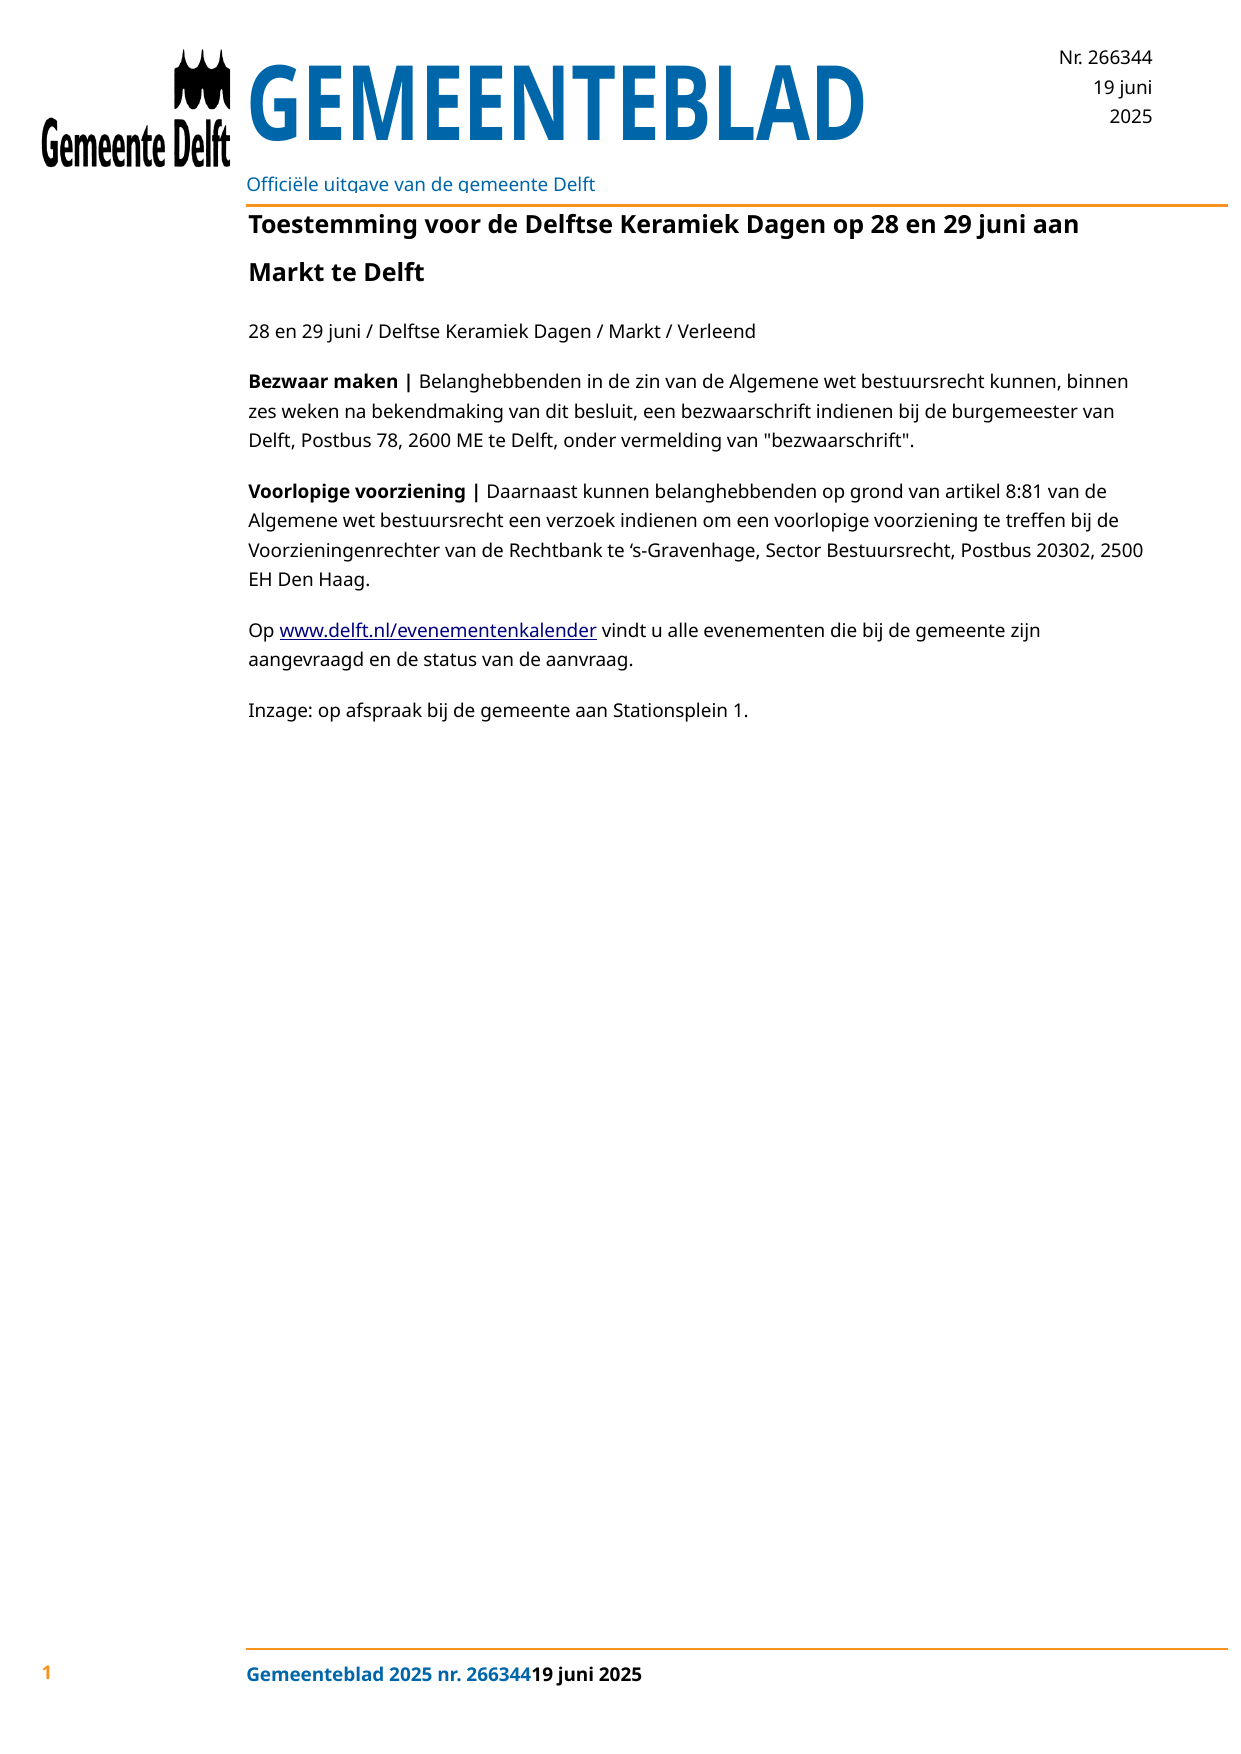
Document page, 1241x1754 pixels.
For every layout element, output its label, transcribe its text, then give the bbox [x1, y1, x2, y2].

text 28 en 29 juni / Delftse Keramiek Dagen / Markt / Verleend [248, 318, 1152, 344]
picture [41, 47, 231, 172]
text Toestemming voor de Delftse Keramiek Dagen op 28 en 29 juni aan Markt te Delft [248, 207, 1152, 288]
text Op www.delft.nl/evenementenkalender vindt u alle evenementen die bij de gemeente zijn aangevraagd en de status van de aanvraag. [248, 617, 1152, 672]
text Voorlopige voorziening | Daarnaast kunnen belanghebbenden op grond van artikel 8:81 van de Algemene wet bestuursrecht een verzoek indienen om een voorlopige voorziening te treffen bij de Voorzieningenrechter van de Rechtbank te ‘s-Gravenhage, Sector Bestuursrecht, Postbus 20302, 2500 EH Den Haag. [248, 478, 1152, 592]
text Inzage: op afspraak bij de gemeente aan Stationsplein 1. [248, 697, 1152, 723]
text Bezwaar maken | Belanghebbenden in de zin van de Algemene wet bestuursrecht kunnen, binnen zes weken na bekendmaking van dit besluit, een bezwaarschrift indienen bij de burgemeester van Delft, Postbus 78, 2600 ME te Delft, onder vermelding van "bezwaarschrift". [248, 368, 1152, 453]
